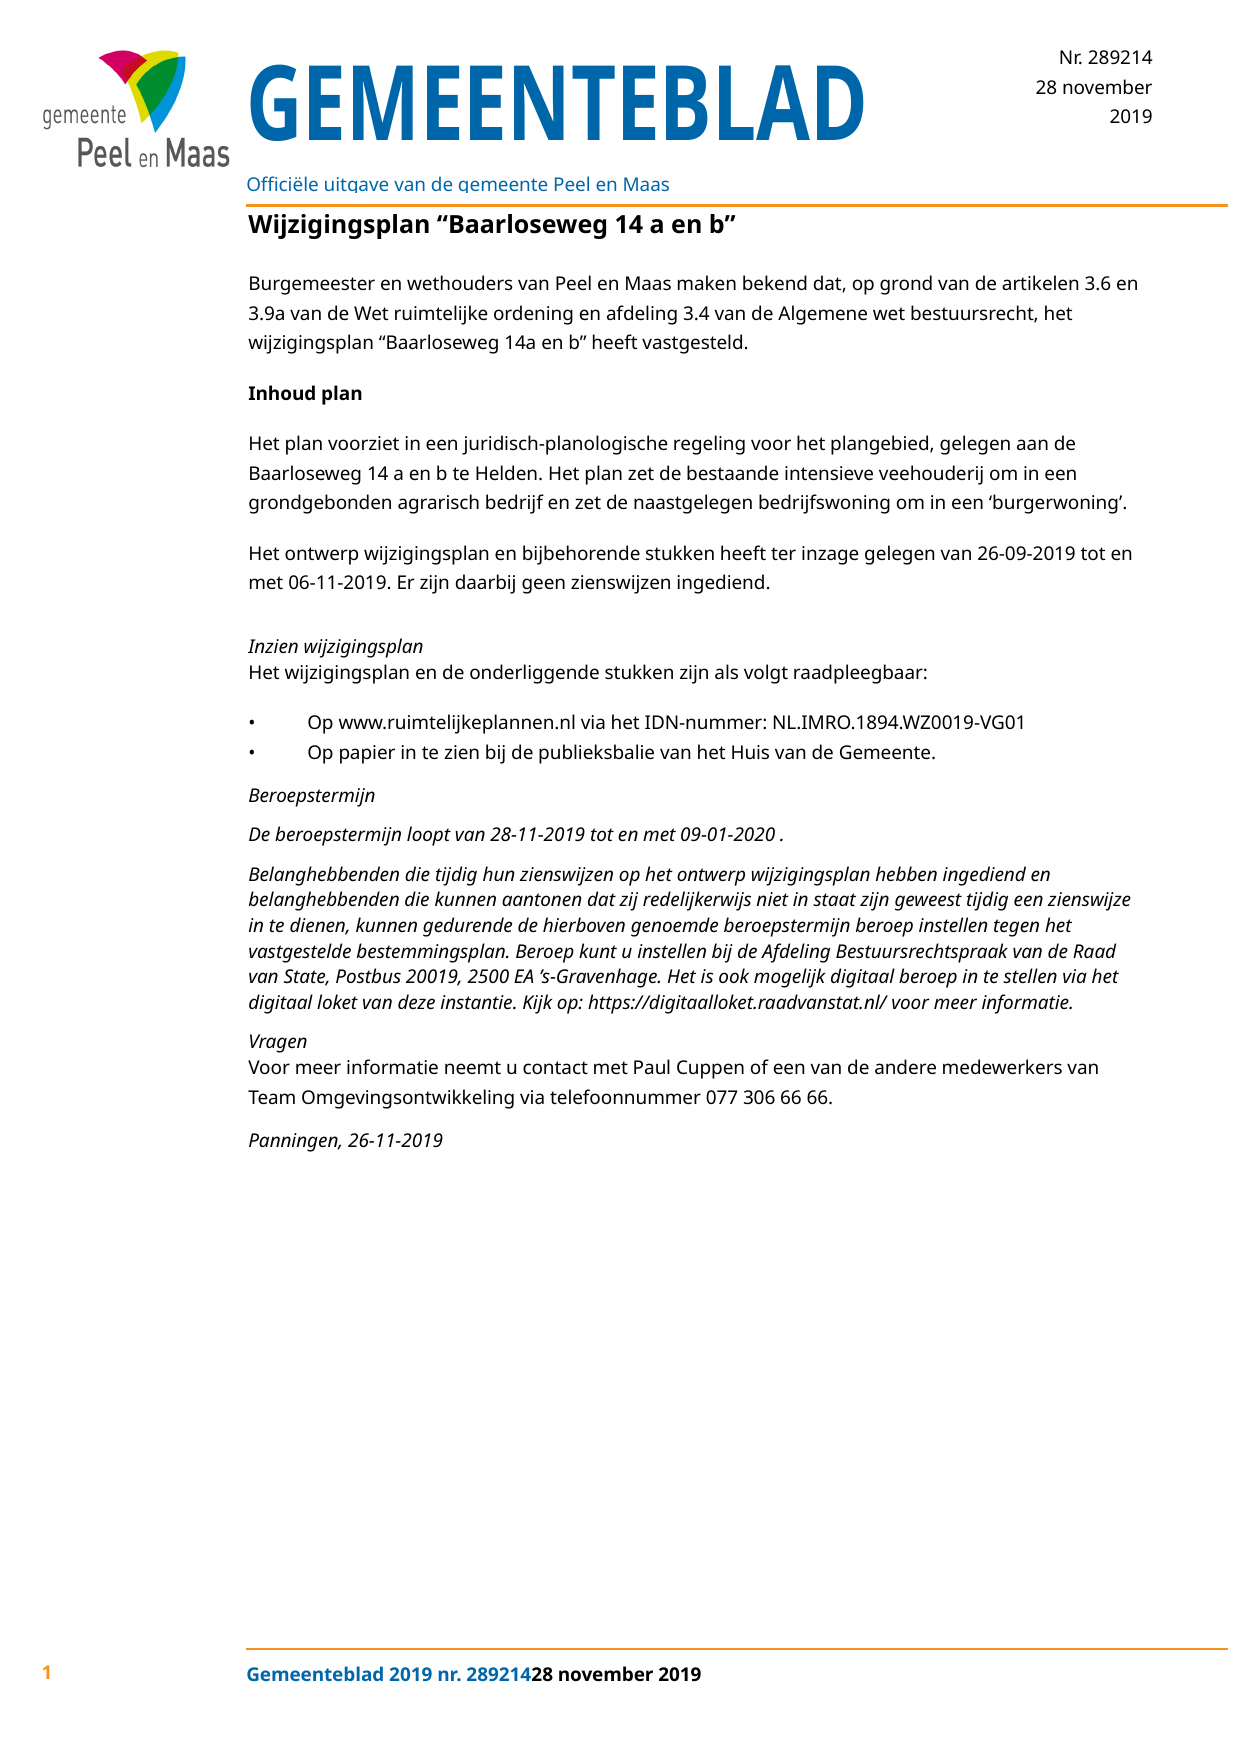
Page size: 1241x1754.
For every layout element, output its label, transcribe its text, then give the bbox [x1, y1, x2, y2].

text Beroepstermijn [248, 782, 1152, 808]
list Op papier in te zien bij de publieksbalie van het Huis van de Gemeente. [248, 739, 1152, 765]
list Op www.ruimtelijkeplannen.nl via het IDN-nummer: NL.IMRO.1894.WZ0019-VG01 [248, 709, 1152, 735]
text Vragen [248, 1029, 1152, 1054]
text Voor meer informatie neemt u contact met Paul Cuppen of een van de andere medewerkers van Team Omgevingsontwikkeling via telefoonnummer 077 306 66 66. [248, 1054, 1152, 1110]
text Belanghebbenden die tijdig hun zienswijzen op het ontwerp wijzigingsplan hebben ingediend en belanghebbenden die kunnen aantonen dat zij redelijkerwijs niet in staat zijn geweest tijdig een zienswijze in te dienen, kunnen gedurende de hierboven genoemde beroepstermijn beroep instellen tegen het vastgestelde bestemmingsplan. Beroep kunt u instellen bij de Afdeling Bestuursrechtspraak van de Raad van State, Postbus 20019, 2500 EA ’s-Gravenhage. Het is ook mogelijk digitaal beroep in te stellen via het digitaal loket van deze instantie. Kijk op: https://digitaalloket.raadvanstat.nl/ voor meer informatie. [248, 861, 1152, 1015]
text Het ontwerp wijzigingsplan en bijbehorende stukken heeft ter inzage gelegen van 26-09-2019 tot en met 06-11-2019. Er zijn daarbij geen zienswijzen ingediend. [248, 540, 1152, 595]
text Het plan voorziet in een juridisch-planologische regeling voor het plangebied, gelegen aan de Baarloseweg 14 a en b te Helden. Het plan zet de bestaande intensieve veehouderij om in een grondgebonden agrarisch bedrijf en zet de naastgelegen bedrijfswoning om in een ‘burgerwoning’. [248, 430, 1152, 515]
text Panningen, 26-11-2019 [248, 1127, 1152, 1153]
text Wijzigingsplan “Baarloseweg 14 a en b” [248, 207, 1152, 241]
text Burgemeester en wethouders van Peel en Maas maken bekend dat, op grond van de artikelen 3.6 en 3.9a van de Wet ruimtelijke ordening en afdeling 3.4 van de Algemene wet bestuursrecht, het wijzigingsplan “Baarloseweg 14a en b” heeft vastgesteld. [248, 270, 1152, 355]
text De beroepstermijn loopt van 28-11-2019 tot en met 09-01-2020 . [248, 822, 1152, 847]
picture [41, 47, 231, 172]
text Inhoud plan [248, 380, 1152, 406]
text Het wijzigingsplan en de onderliggende stukken zijn als volgt raadpleegbaar: [248, 659, 1152, 685]
text Inzien wijzigingsplan [248, 633, 1152, 659]
